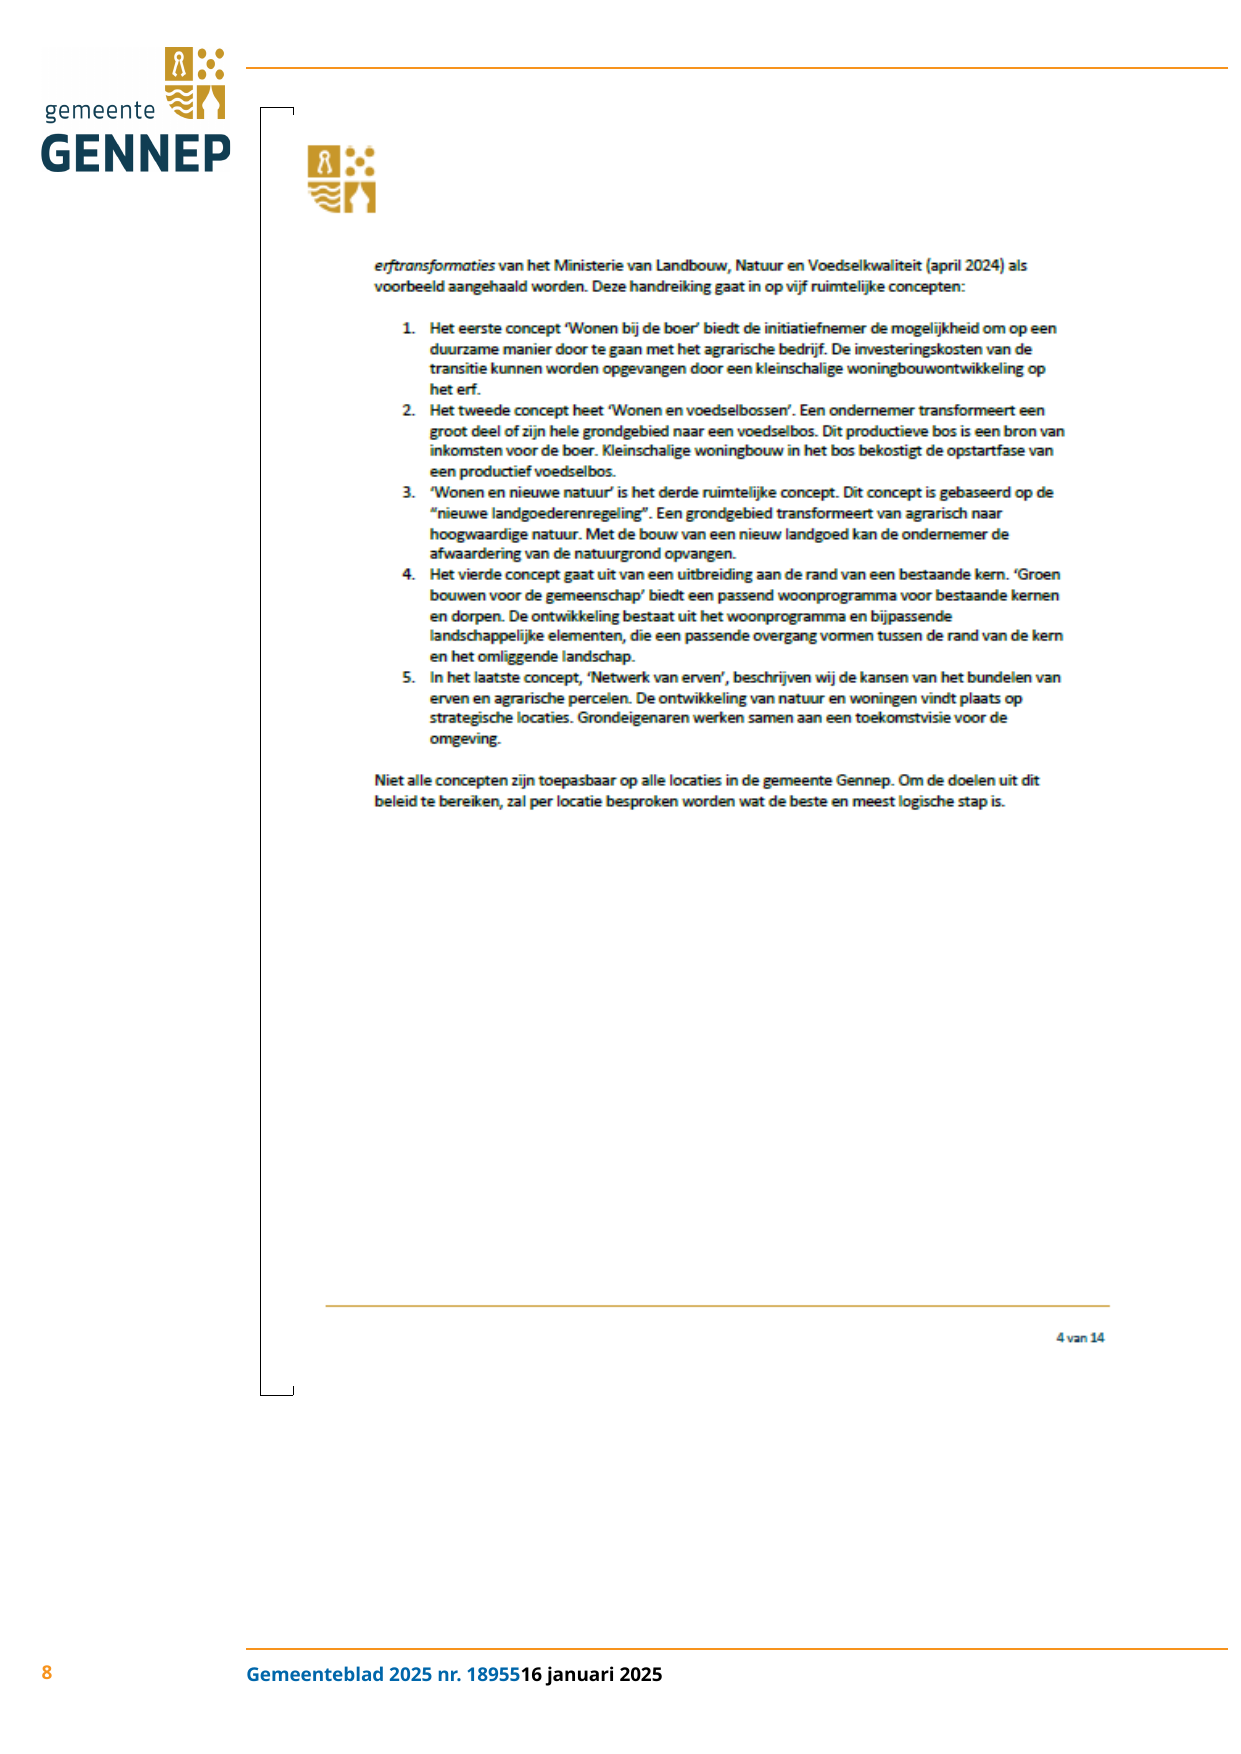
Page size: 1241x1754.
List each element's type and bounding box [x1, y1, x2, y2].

picture [41, 47, 231, 172]
picture [268, 115, 1173, 1386]
